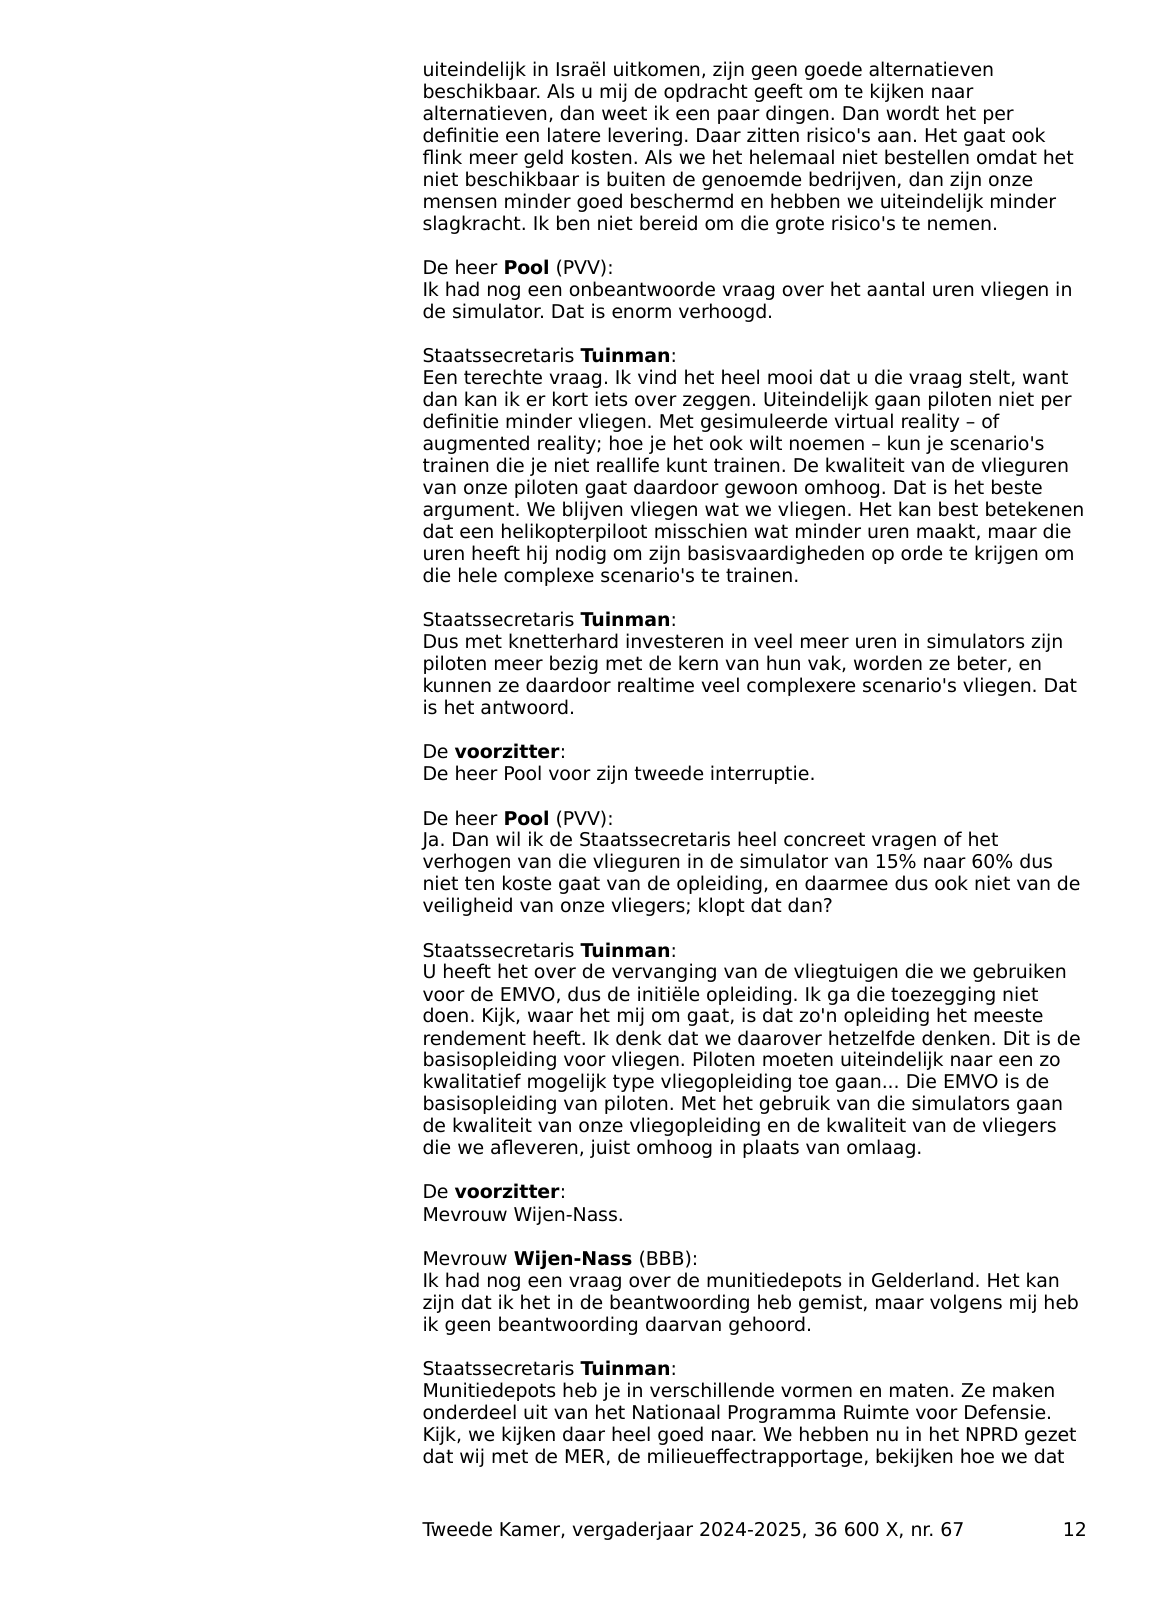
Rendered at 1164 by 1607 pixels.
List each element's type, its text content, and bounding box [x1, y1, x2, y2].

text U heeft het over de vervanging van de vliegtuigen die we gebruiken voor de EMVO, dus de initiële opleiding. Ik ga die toezegging niet doen. Kijk, waar het mij om gaat, is dat zo'n opleiding het meeste rendement heeft. Ik denk dat we daarover hetzelfde denken. Dit is de basisopleiding voor vliegen. Piloten moeten uiteindelijk naar een zo kwalitatief mogelijk type vliegopleiding toe gaan... Die EMVO is de basisopleiding van piloten. Met het gebruik van die simulators gaan de kwaliteit van onze vliegopleiding en de kwaliteit van de vliegers die we afleveren, juist omhoog in plaats van omlaag. [422, 961, 1087, 1159]
text Ja. Dan wil ik de Staatssecretaris heel concreet vragen of het verhogen van die vlieguren in de simulator van 15% naar 60% dus niet ten koste gaat van de opleiding, en daarmee dus ook niet van de veiligheid van onze vliegers; klopt dat dan? [422, 829, 1087, 917]
text De heer Pool (PVV): [422, 807, 1087, 829]
text De heer Pool (PVV): [422, 257, 1087, 279]
text Staatssecretaris Tuinman: [422, 345, 1087, 367]
text Mevrouw Wijen-Nass. [422, 1203, 1087, 1225]
text De voorzitter: [422, 1181, 1087, 1203]
text Ik had nog een onbeantwoorde vraag over het aantal uren vliegen in de simulator. Dat is enorm verhoogd. [422, 279, 1087, 323]
text Mevrouw Wijen-Nass (BBB): [422, 1248, 1087, 1269]
text Munitiedepots heb je in verschillende vormen en maten. Ze maken onderdeel uit van het Nationaal Programma Ruimte voor Defensie. Kijk, we kijken daar heel goed naar. We hebben nu in het NPRD gezet dat wij met de MER, de milieueffectrapportage, bekijken hoe we dat [422, 1380, 1087, 1468]
text Een terechte vraag. Ik vind het heel mooi dat u die vraag stelt, want dan kan ik er kort iets over zeggen. Uiteindelijk gaan piloten niet per definitie minder vliegen. Met gesimuleerde virtual reality – of augmented reality; hoe je het ook wilt noemen – kun je scenario's trainen die je niet reallife kunt trainen. De kwaliteit van de vlieguren van onze piloten gaat daardoor gewoon omhoog. Dat is het beste argument. We blijven vliegen wat we vliegen. Het kan best betekenen dat een helikopterpiloot misschien wat minder uren maakt, maar die uren heeft hij nodig om zijn basisvaardigheden op orde te krijgen om die hele complexe scenario's te trainen. [422, 367, 1087, 587]
text Staatssecretaris Tuinman: [422, 609, 1087, 631]
text Dus met knetterhard investeren in veel meer uren in simulators zijn piloten meer bezig met de kern van hun vak, worden ze beter, en kunnen ze daardoor realtime veel complexere scenario's vliegen. Dat is het antwoord. [422, 631, 1087, 719]
text Ik had nog een vraag over de munitiedepots in Gelderland. Het kan zijn dat ik het in de beantwoording heb gemist, maar volgens mij heb ik geen beantwoording daarvan gehoord. [422, 1269, 1087, 1336]
text De heer Pool voor zijn tweede interruptie. [422, 763, 1087, 785]
text Staatssecretaris Tuinman: [422, 1358, 1087, 1380]
text Staatssecretaris Tuinman: [422, 939, 1087, 961]
text uiteindelijk in Israël uitkomen, zijn geen goede alternatieven beschikbaar. Als u mij de opdracht geeft om te kijken naar alternatieven, dan weet ik een paar dingen. Dan wordt het per definitie een latere levering. Daar zitten risico's aan. Het gaat ook flink meer geld kosten. Als we het helemaal niet bestellen omdat het niet beschikbaar is buiten de genoemde bedrijven, dan zijn onze mensen minder goed beschermd en hebben we uiteindelijk minder slagkracht. Ik ben niet bereid om die grote risico's te nemen. [422, 59, 1087, 235]
text De voorzitter: [422, 741, 1087, 763]
